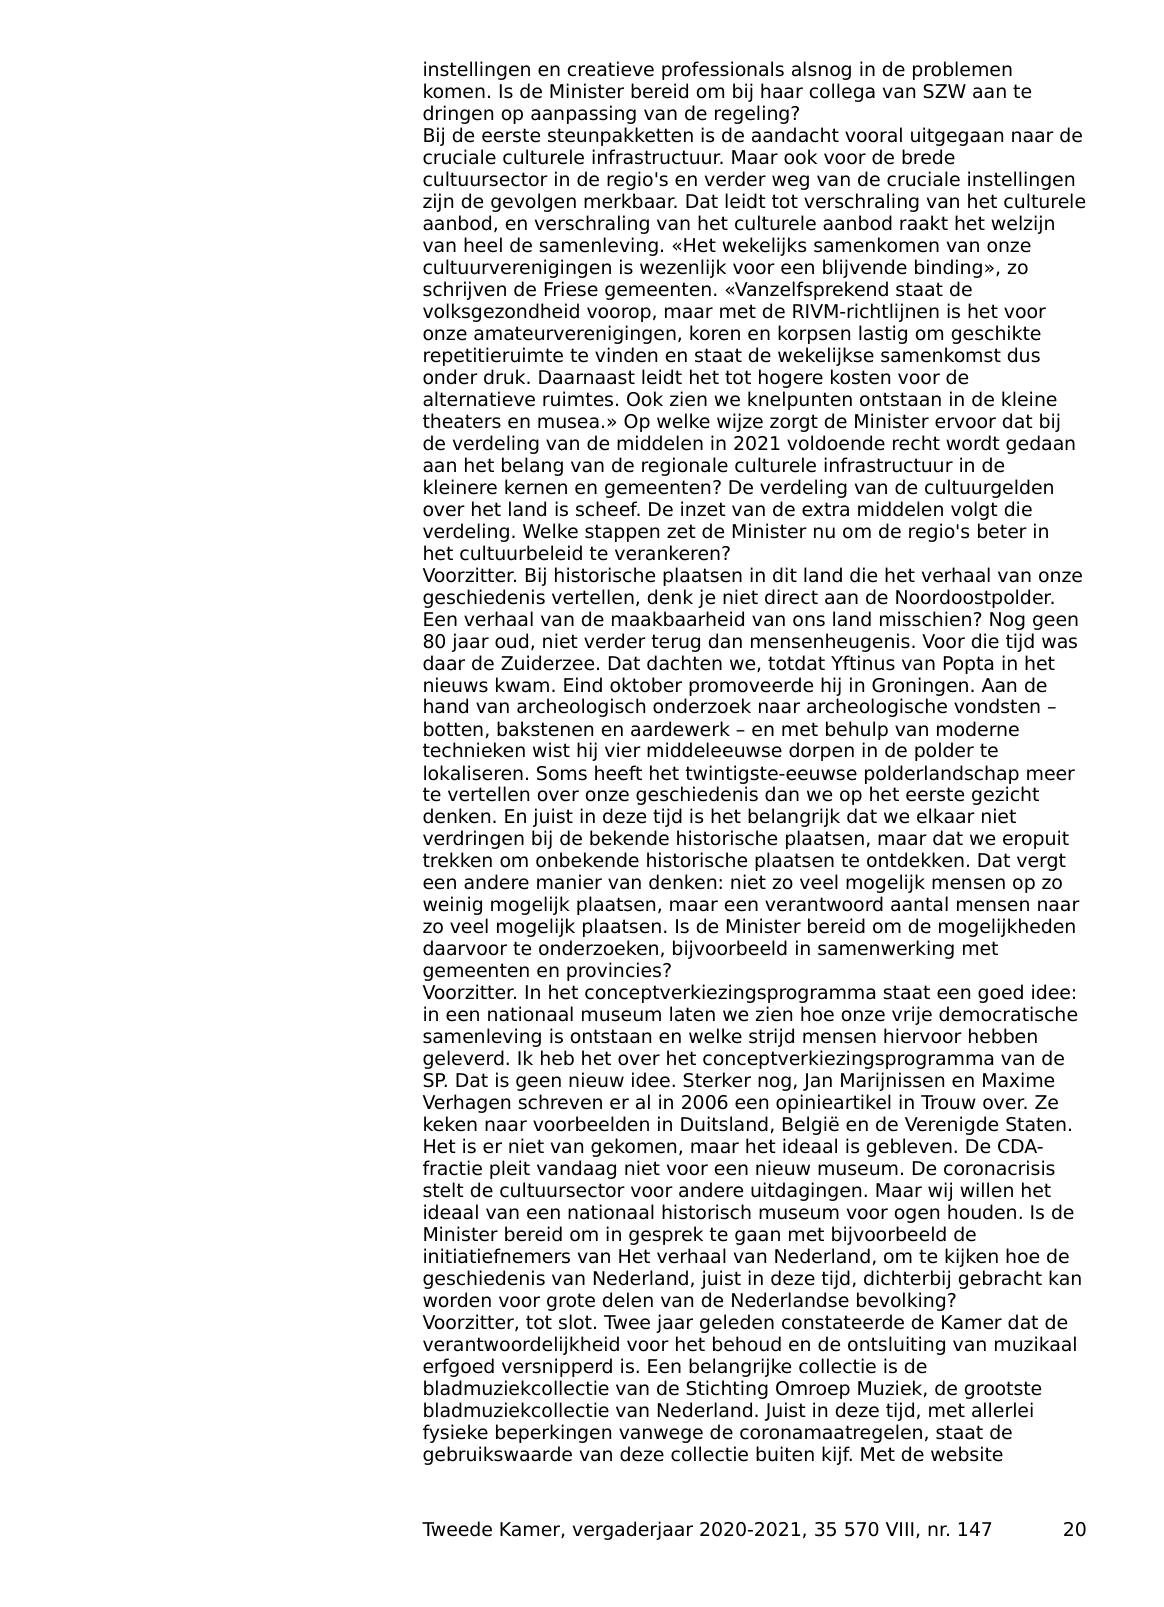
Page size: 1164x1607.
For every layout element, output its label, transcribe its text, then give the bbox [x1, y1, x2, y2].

text Voorzitter. In het conceptverkiezingsprogramma staat een goed idee: in een nationaal museum laten we zien hoe onze vrije democratische samenleving is ontstaan en welke strijd mensen hiervoor hebben geleverd. Ik heb het over het conceptverkiezingsprogramma van de SP. Dat is geen nieuw idee. Sterker nog, Jan Marijnissen en Maxime Verhagen schreven er al in 2006 een opinieartikel in Trouw over. Ze keken naar voorbeelden in Duitsland, België en de Verenigde Staten. Het is er niet van gekomen, maar het ideaal is gebleven. De CDA-fractie pleit vandaag niet voor een nieuw museum. De coronacrisis stelt de cultuursector voor andere uitdagingen. Maar wij willen het ideaal van een nationaal historisch museum voor ogen houden. Is de Minister bereid om in gesprek te gaan met bijvoorbeeld de initiatiefnemers van Het verhaal van Nederland, om te kijken hoe de geschiedenis van Nederland, juist in deze tijd, dichterbij gebracht kan worden voor grote delen van de Nederlandse bevolking? [422, 982, 1087, 1312]
text Voorzitter, tot slot. Twee jaar geleden constateerde de Kamer dat de verantwoordelijkheid voor het behoud en de ontsluiting van muzikaal erfgoed versnipperd is. Een belangrijke collectie is de bladmuziekcollectie van de Stichting Omroep Muziek, de grootste bladmuziekcollectie van Nederland. Juist in deze tijd, met allerlei fysieke beperkingen vanwege de coronamaatregelen, staat de gebruikswaarde van deze collectie buiten kijf. Met de website [422, 1312, 1087, 1466]
text instellingen en creatieve professionals alsnog in de problemen komen. Is de Minister bereid om bij haar collega van SZW aan te dringen op aanpassing van de regeling? [422, 59, 1087, 125]
text Voorzitter. Bij historische plaatsen in dit land die het verhaal van onze geschiedenis vertellen, denk je niet direct aan de Noordoostpolder. Een verhaal van de maakbaarheid van ons land misschien? Nog geen 80 jaar oud, niet verder terug dan mensenheugenis. Voor die tijd was daar de Zuiderzee. Dat dachten we, totdat Yftinus van Popta in het nieuws kwam. Eind oktober promoveerde hij in Groningen. Aan de hand van archeologisch onderzoek naar archeologische vondsten – botten, bakstenen en aardewerk – en met behulp van moderne technieken wist hij vier middeleeuwse dorpen in de polder te lokaliseren. Soms heeft het twintigste-eeuwse polderlandschap meer te vertellen over onze geschiedenis dan we op het eerste gezicht denken. En juist in deze tijd is het belangrijk dat we elkaar niet verdringen bij de bekende historische plaatsen, maar dat we eropuit trekken om onbekende historische plaatsen te ontdekken. Dat vergt een andere manier van denken: niet zo veel mogelijk mensen op zo weinig mogelijk plaatsen, maar een verantwoord aantal mensen naar zo veel mogelijk plaatsen. Is de Minister bereid om de mogelijkheden daarvoor te onderzoeken, bijvoorbeeld in samenwerking met gemeenten en provincies? [422, 564, 1087, 982]
text Bij de eerste steunpakketten is de aandacht vooral uitgegaan naar de cruciale culturele infrastructuur. Maar ook voor de brede cultuursector in de regio's en verder weg van de cruciale instellingen zijn de gevolgen merkbaar. Dat leidt tot verschraling van het culturele aanbod, en verschraling van het culturele aanbod raakt het welzijn van heel de samenleving. «Het wekelijks samenkomen van onze cultuurverenigingen is wezenlijk voor een blijvende binding», zo schrijven de Friese gemeenten. «Vanzelfsprekend staat de volksgezondheid voorop, maar met de RIVM-richtlijnen is het voor onze amateurverenigingen, koren en korpsen lastig om geschikte repetitieruimte te vinden en staat de wekelijkse samenkomst dus onder druk. Daarnaast leidt het tot hogere kosten voor de alternatieve ruimtes. Ook zien we knelpunten ontstaan in de kleine theaters en musea.» Op welke wijze zorgt de Minister ervoor dat bij de verdeling van de middelen in 2021 voldoende recht wordt gedaan aan het belang van de regionale culturele infrastructuur in de kleinere kernen en gemeenten? De verdeling van de cultuurgelden over het land is scheef. De inzet van de extra middelen volgt die verdeling. Welke stappen zet de Minister nu om de regio's beter in het cultuurbeleid te verankeren? [422, 125, 1087, 564]
